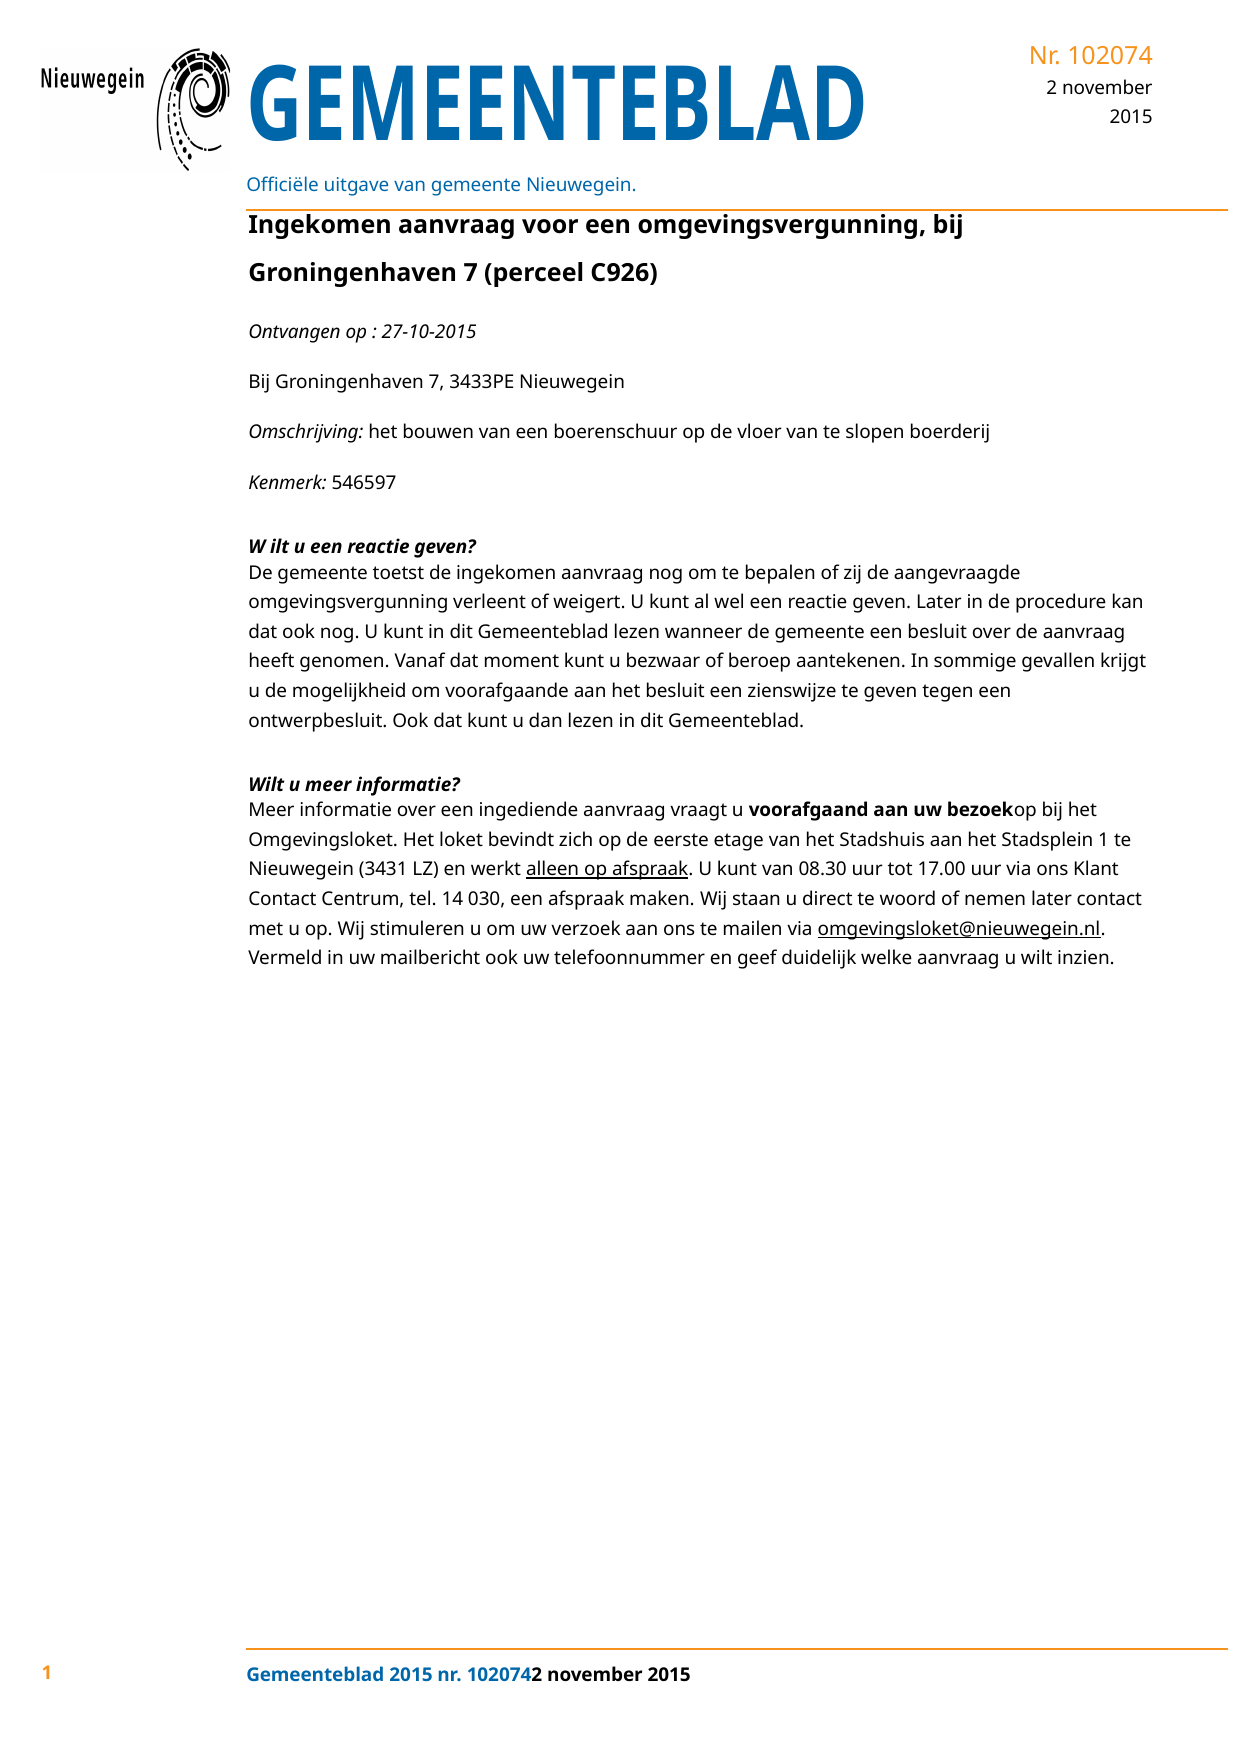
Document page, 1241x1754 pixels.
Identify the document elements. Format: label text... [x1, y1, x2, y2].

text Kenmerk: 546597 [248, 469, 1152, 495]
text Bij Groningenhaven 7, 3433PE Nieuwegein [248, 368, 1152, 394]
text Ingekomen aanvraag voor een omgevingsvergunning, bij Groningenhaven 7 (perceel C926) [248, 211, 1152, 288]
text Ontvangen op : 27-10-2015 [248, 318, 1152, 344]
text Meer informatie over een ingediende aanvraag vraagt u voorafgaand aan uw bezoekop bij het Omgevingsloket. Het loket bevindt zich op de eerste etage van het Stadshuis aan het Stadsplein 1 te Nieuwegein (3431 LZ) en werkt alleen op afspraak. U kunt van 08.30 uur tot 17.00 uur via ons Klant Contact Centrum, tel. 14 030, een afspraak maken. Wij staan u direct te woord of nemen later contact met u op. Wij stimuleren u om uw verzoek aan ons te mailen via omgevingsloket@nieuwegein.nl. Vermeld in uw mailbericht ook uw telefoonnummer en geef duidelijk welke aanvraag u wilt inzien. [248, 796, 1152, 970]
text Wilt u meer informatie? [248, 771, 1152, 796]
text De gemeente toetst de ingekomen aanvraag nog om te bepalen of zij de aangevraagde omgevingsvergunning verleent of weigert. U kunt al wel een reactie geven. Later in de procedure kan dat ook nog. U kunt in dit Gemeenteblad lezen wanneer de gemeente een besluit over de aanvraag heeft genomen. Vanaf dat moment kunt u bezwaar of beroep aantekenen. In sommige gevallen krijgt u de mogelijkheid om voorafgaande aan het besluit een zienswijze te geven tegen een ontwerpbesluit. Ook dat kunt u dan lezen in dit Gemeenteblad. [248, 559, 1152, 732]
text W ilt u een reactie geven? [248, 533, 1152, 559]
picture [41, 47, 231, 172]
text Omschrijving: het bouwen van een boerenschuur op de vloer van te slopen boerderij [248, 419, 1152, 444]
